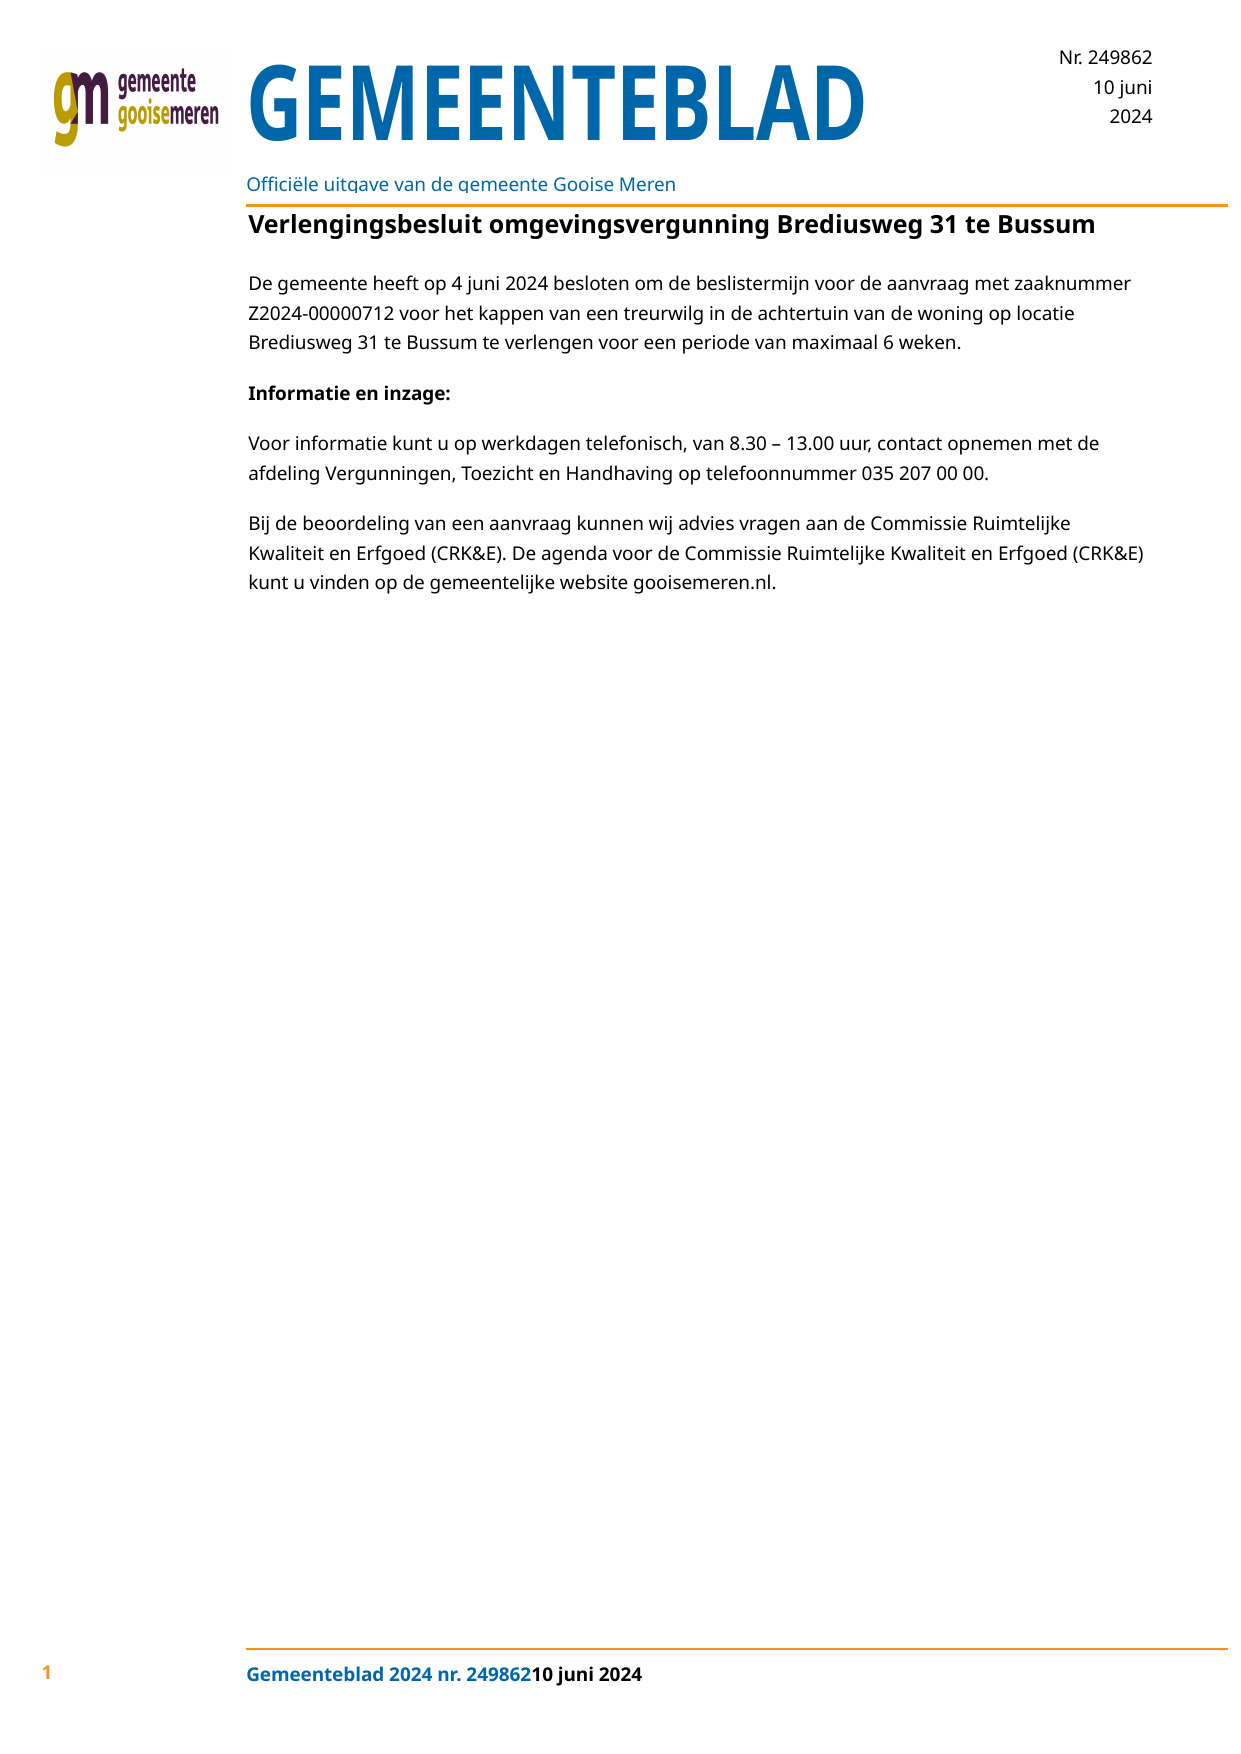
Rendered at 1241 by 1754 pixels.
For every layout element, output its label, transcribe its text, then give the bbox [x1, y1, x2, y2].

text Voor informatie kunt u op werkdagen telefonisch, van 8.30 – 13.00 uur, contact opnemen met de afdeling Vergunningen, Toezicht en Handhaving op telefoonnummer 035 207 00 00. [248, 430, 1152, 486]
text Bij de beoordeling van een aanvraag kunnen wij advies vragen aan de Commissie Ruimtelijke Kwaliteit en Erfgoed (CRK&E). De agenda voor de Commissie Ruimtelijke Kwaliteit en Erfgoed (CRK&E) kunt u vinden op de gemeentelijke website gooisemeren.nl. [248, 510, 1152, 595]
text Informatie en inzage: [248, 380, 1152, 406]
picture [41, 47, 231, 172]
text Verlengingsbesluit omgevingsvergunning Brediusweg 31 te Bussum [248, 207, 1152, 241]
text De gemeente heeft op 4 juni 2024 besloten om de beslistermijn voor de aanvraag met zaaknummer Z2024-00000712 voor het kappen van een treurwilg in de achtertuin van de woning op locatie Brediusweg 31 te Bussum te verlengen voor een periode van maximaal 6 weken. [248, 270, 1152, 355]
